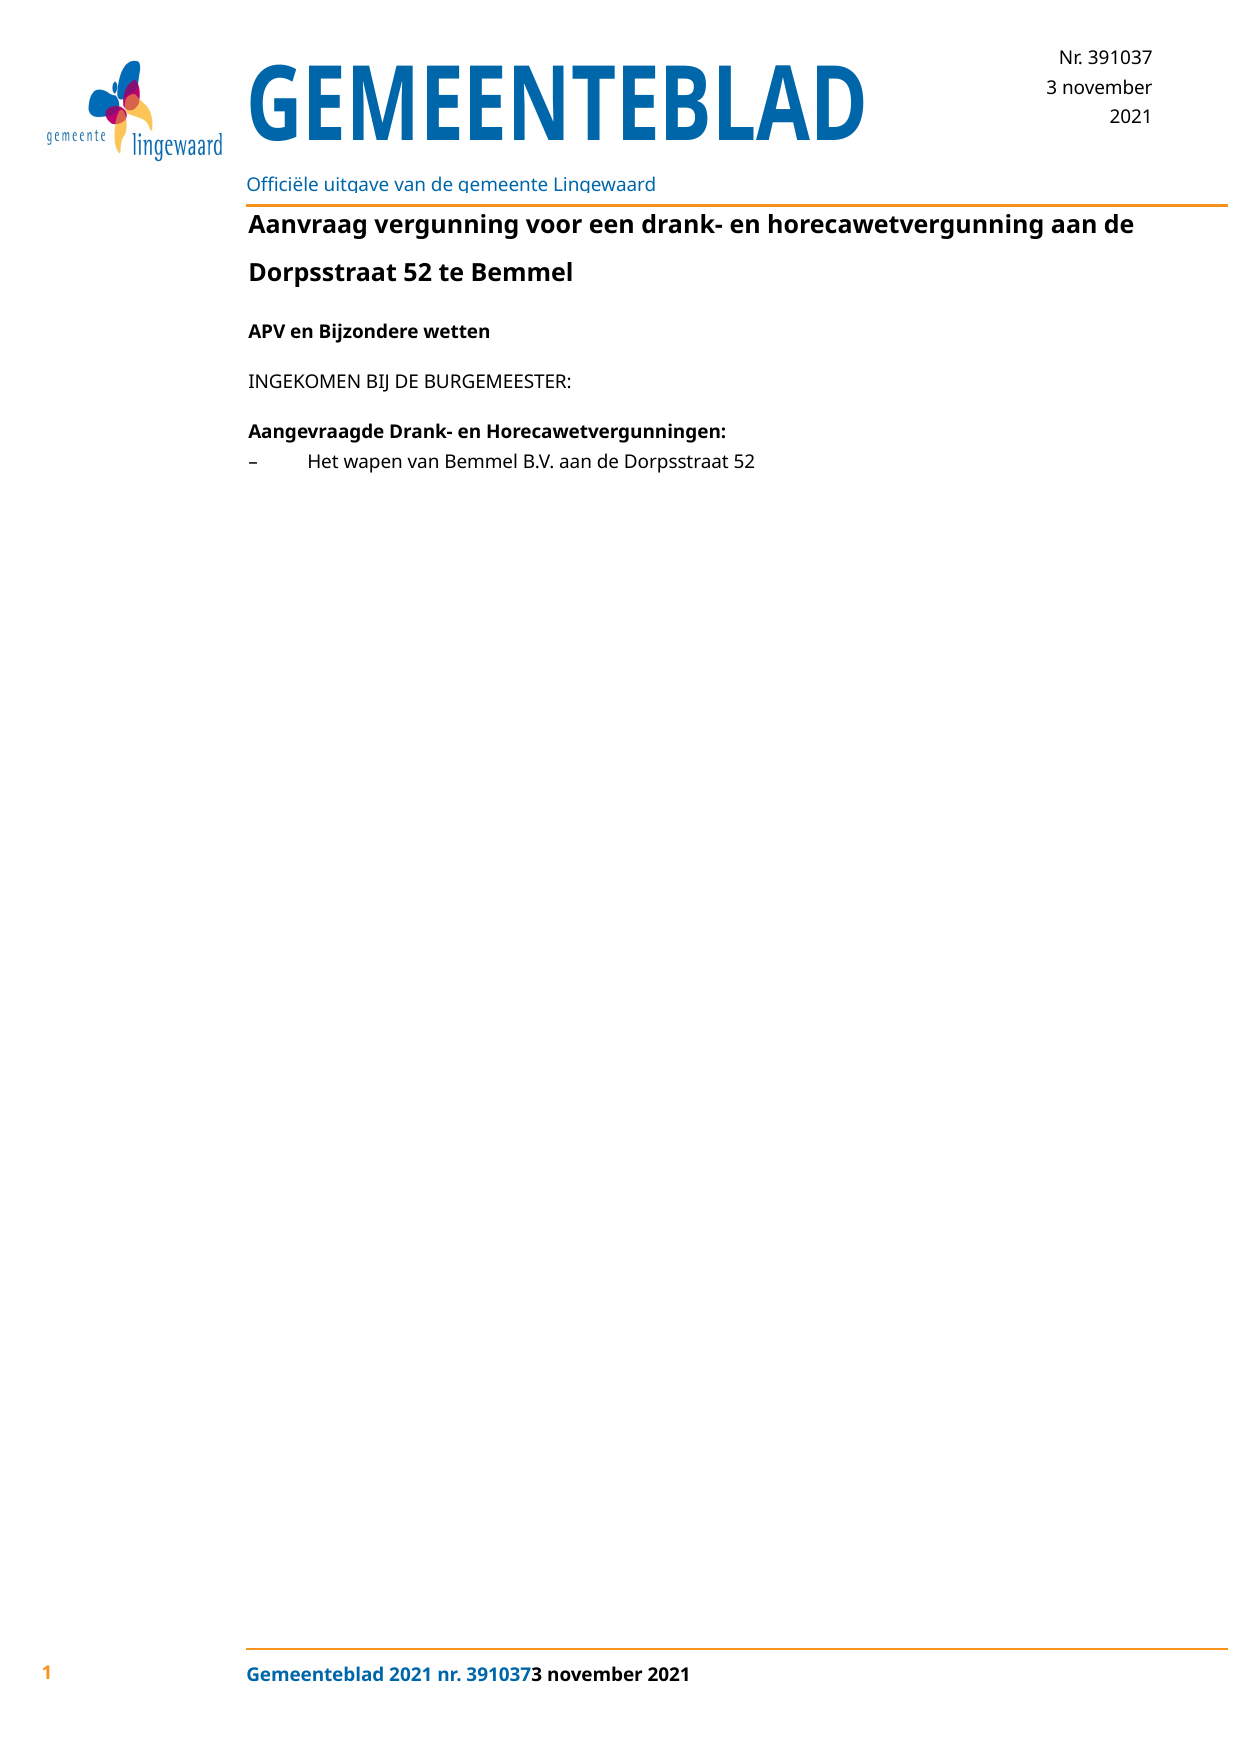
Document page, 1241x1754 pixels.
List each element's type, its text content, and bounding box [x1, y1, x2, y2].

text Aanvraag vergunning voor een drank- en horecawetvergunning aan de Dorpsstraat 52 te Bemmel [248, 207, 1152, 288]
text INGEKOMEN BIJ DE BURGEMEESTER: [248, 368, 1152, 394]
text Aangevraagde Drank- en Horecawetvergunningen: [248, 419, 1152, 444]
text APV en Bijzondere wetten [248, 318, 1152, 344]
picture [41, 47, 231, 172]
list Het wapen van Bemmel B.V. aan de Dorpsstraat 52 [248, 448, 1152, 474]
